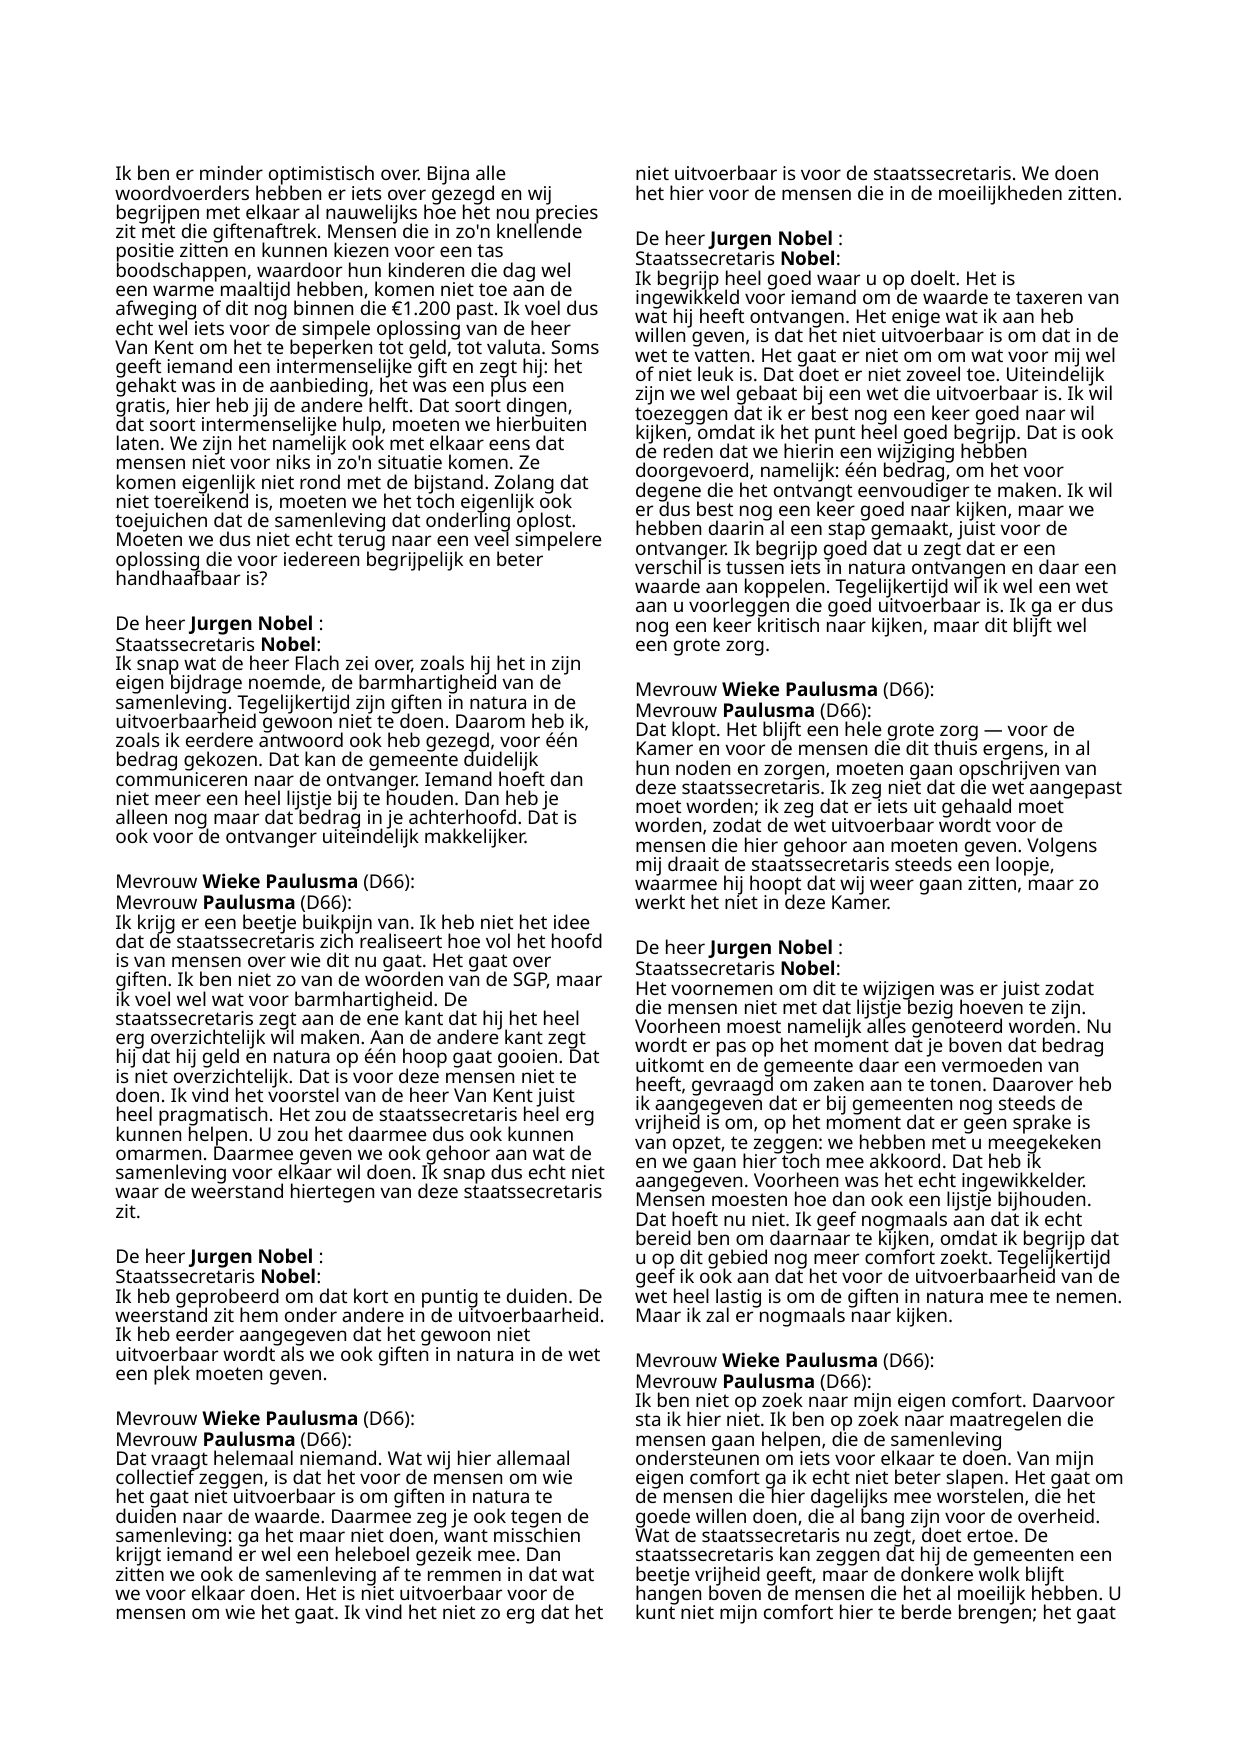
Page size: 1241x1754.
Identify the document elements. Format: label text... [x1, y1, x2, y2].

text Mevrouw Paulusma (D66): [115, 894, 605, 914]
text Staatssecretaris Nobel: [635, 960, 1125, 979]
text niet uitvoerbaar is voor de staatssecretaris. We doen het hier voor de mensen die in de moeilijkheden zitten. [635, 165, 1125, 204]
text Mevrouw Wieke Paulusma (D66): [635, 676, 1125, 702]
text Dat klopt. Het blijft een hele grote zorg — voor de Kamer en voor de mensen die dit thuis ergens, in al hun noden en zorgen, moeten gaan opschrijven van deze staatssecretaris. Ik zeg niet dat die wet aangepast moet worden; ik zeg dat er iets uit gehaald moet worden, zodat de wet uitvoerbaar wordt voor de mensen die hier gehoor aan moeten geven. Volgens mij draait de staatssecretaris steeds een loopje, waarmee hij hoopt dat wij weer gaan zitten, maar zo werkt het niet in deze Kamer. [635, 721, 1125, 914]
text Ik snap wat de heer Flach zei over, zoals hij het in zijn eigen bijdrage noemde, de barmhartigheid van de samenleving. Tegelijkertijd zijn giften in natura in de uitvoerbaarheid gewoon niet te doen. Daarom heb ik, zoals ik eerdere antwoord ook heb gezegd, voor één bedrag gekozen. Dat kan de gemeente duidelijk communiceren naar de ontvanger. Iemand hoeft dan niet meer een heel lijstje bij te houden. Dan heb je alleen nog maar dat bedrag in je achterhoofd. Dat is ook voor de ontvanger uiteindelijk makkelijker. [115, 655, 605, 848]
text Staatssecretaris Nobel: [635, 250, 1125, 270]
text Mevrouw Paulusma (D66): [115, 1431, 605, 1450]
text Mevrouw Paulusma (D66): [635, 702, 1125, 721]
text Staatssecretaris Nobel: [115, 636, 605, 655]
text Ik begrijp heel goed waar u op doelt. Het is ingewikkeld voor iemand om de waarde te taxeren van wat hij heeft ontvangen. Het enige wat ik aan heb willen geven, is dat het niet uitvoerbaar is om dat in de wet te vatten. Het gaat er niet om om wat voor mij wel of niet leuk is. Dat doet er niet zoveel toe. Uiteindelijk zijn we wel gebaat bij een wet die uitvoerbaar is. Ik wil toezeggen dat ik er best nog een keer goed naar wil kijken, omdat ik het punt heel goed begrijp. Dat is ook de reden dat we hierin een wijziging hebben doorgevoerd, namelijk: één bedrag, om het voor degene die het ontvangt eenvoudiger te maken. Ik wil er dus best nog een keer goed naar kijken, maar we hebben daarin al een stap gemaakt, juist voor de ontvanger. Ik begrijp goed dat u zegt dat er een verschil is tussen iets in natura ontvangen en daar een waarde aan koppelen. Tegelijkertijd wil ik wel een wet aan u voorleggen die goed uitvoerbaar is. Ik ga er dus nog een keer kritisch naar kijken, maar dit blijft wel een grote zorg. [635, 270, 1125, 655]
text De heer Jurgen Nobel : [635, 225, 1125, 250]
text Staatssecretaris Nobel: [115, 1268, 605, 1288]
text De heer Jurgen Nobel : [635, 934, 1125, 960]
text Ik heb geprobeerd om dat kort en puntig te duiden. De weerstand zit hem onder andere in de uitvoerbaarheid. Ik heb eerder aangegeven dat het gewoon niet uitvoerbaar wordt als we ook giften in natura in de wet een plek moeten geven. [115, 1288, 605, 1384]
text De heer Jurgen Nobel : [115, 610, 605, 636]
text Dat vraagt helemaal niemand. Wat wij hier allemaal collectief zeggen, is dat het voor de mensen om wie het gaat niet uitvoerbaar is om giften in natura te duiden naar de waarde. Daarmee zeg je ook tegen de samenleving: ga het maar niet doen, want misschien krijgt iemand er wel een heleboel gezeik mee. Dan zitten we ook de samenleving af te remmen in dat wat we voor elkaar doen. Het is niet uitvoerbaar voor de mensen om wie het gaat. Ik vind het niet zo erg dat het [115, 1450, 605, 1623]
text Ik ben er minder optimistisch over. Bijna alle woordvoerders hebben er iets over gezegd en wij begrijpen met elkaar al nauwelijks hoe het nou precies zit met die giftenaftrek. Mensen die in zo'n knellende positie zitten en kunnen kiezen voor een tas boodschappen, waardoor hun kinderen die dag wel een warme maaltijd hebben, komen niet toe aan de afweging of dit nog binnen die €1.200 past. Ik voel dus echt wel iets voor de simpele oplossing van de heer Van Kent om het te beperken tot geld, tot valuta. Soms geeft iemand een intermenselijke gift en zegt hij: het gehakt was in de aanbieding, het was een plus een gratis, hier heb jij de andere helft. Dat soort dingen, dat soort intermenselijke hulp, moeten we hierbuiten laten. We zijn het namelijk ook met elkaar eens dat mensen niet voor niks in zo'n situatie komen. Ze komen eigenlijk niet rond met de bijstand. Zolang dat niet toereikend is, moeten we het toch eigenlijk ook toejuichen dat de samenleving dat onderling oplost. Moeten we dus niet echt terug naar een veel simpelere oplossing die voor iedereen begrijpelijk en beter handhaafbaar is? [115, 165, 605, 589]
text Mevrouw Paulusma (D66): [635, 1373, 1125, 1392]
text Ik ben niet op zoek naar mijn eigen comfort. Daarvoor sta ik hier niet. Ik ben op zoek naar maatregelen die mensen gaan helpen, die de samenleving ondersteunen om iets voor elkaar te doen. Van mijn eigen comfort ga ik echt niet beter slapen. Het gaat om de mensen die hier dagelijks mee worstelen, die het goede willen doen, die al bang zijn voor de overheid. Wat de staatssecretaris nu zegt, doet ertoe. De staatssecretaris kan zeggen dat hij de gemeenten een beetje vrijheid geeft, maar de donkere wolk blijft hangen boven de mensen die het al moeilijk hebben. U kunt niet mijn comfort hier te berde brengen; het gaat [635, 1392, 1125, 1623]
text De heer Jurgen Nobel : [115, 1243, 605, 1268]
text Het voornemen om dit te wijzigen was er juist zodat die mensen niet met dat lijstje bezig hoeven te zijn. Voorheen moest namelijk alles genoteerd worden. Nu wordt er pas op het moment dat je boven dat bedrag uitkomt en de gemeente daar een vermoeden van heeft, gevraagd om zaken aan te tonen. Daarover heb ik aangegeven dat er bij gemeenten nog steeds de vrijheid is om, op het moment dat er geen sprake is van opzet, te zeggen: we hebben met u meegekeken en we gaan hier toch mee akkoord. Dat heb ik aangegeven. Voorheen was het echt ingewikkelder. Mensen moesten hoe dan ook een lijstje bijhouden. Dat hoeft nu niet. Ik geef nogmaals aan dat ik echt bereid ben om daarnaar te kijken, omdat ik begrijp dat u op dit gebied nog meer comfort zoekt. Tegelijkertijd geef ik ook aan dat het voor de uitvoerbaarheid van de wet heel lastig is om de giften in natura mee te nemen. Maar ik zal er nogmaals naar kijken. [635, 979, 1125, 1326]
text Mevrouw Wieke Paulusma (D66): [115, 869, 605, 894]
text Ik krijg er een beetje buikpijn van. Ik heb niet het idee dat de staatssecretaris zich realiseert hoe vol het hoofd is van mensen over wie dit nu gaat. Het gaat over giften. Ik ben niet zo van de woorden van de SGP, maar ik voel wel wat voor barmhartigheid. De staatssecretaris zegt aan de ene kant dat hij het heel erg overzichtelijk wil maken. Aan de andere kant zegt hij dat hij geld en natura op één hoop gaat gooien. Dat is niet overzichtelijk. Dat is voor deze mensen niet te doen. Ik vind het voorstel van de heer Van Kent juist heel pragmatisch. Het zou de staatssecretaris heel erg kunnen helpen. U zou het daarmee dus ook kunnen omarmen. Daarmee geven we ook gehoor aan wat de samenleving voor elkaar wil doen. Ik snap dus echt niet waar de weerstand hiertegen van deze staatssecretaris zit. [115, 914, 605, 1222]
text Mevrouw Wieke Paulusma (D66): [115, 1405, 605, 1431]
text Mevrouw Wieke Paulusma (D66): [635, 1347, 1125, 1373]
